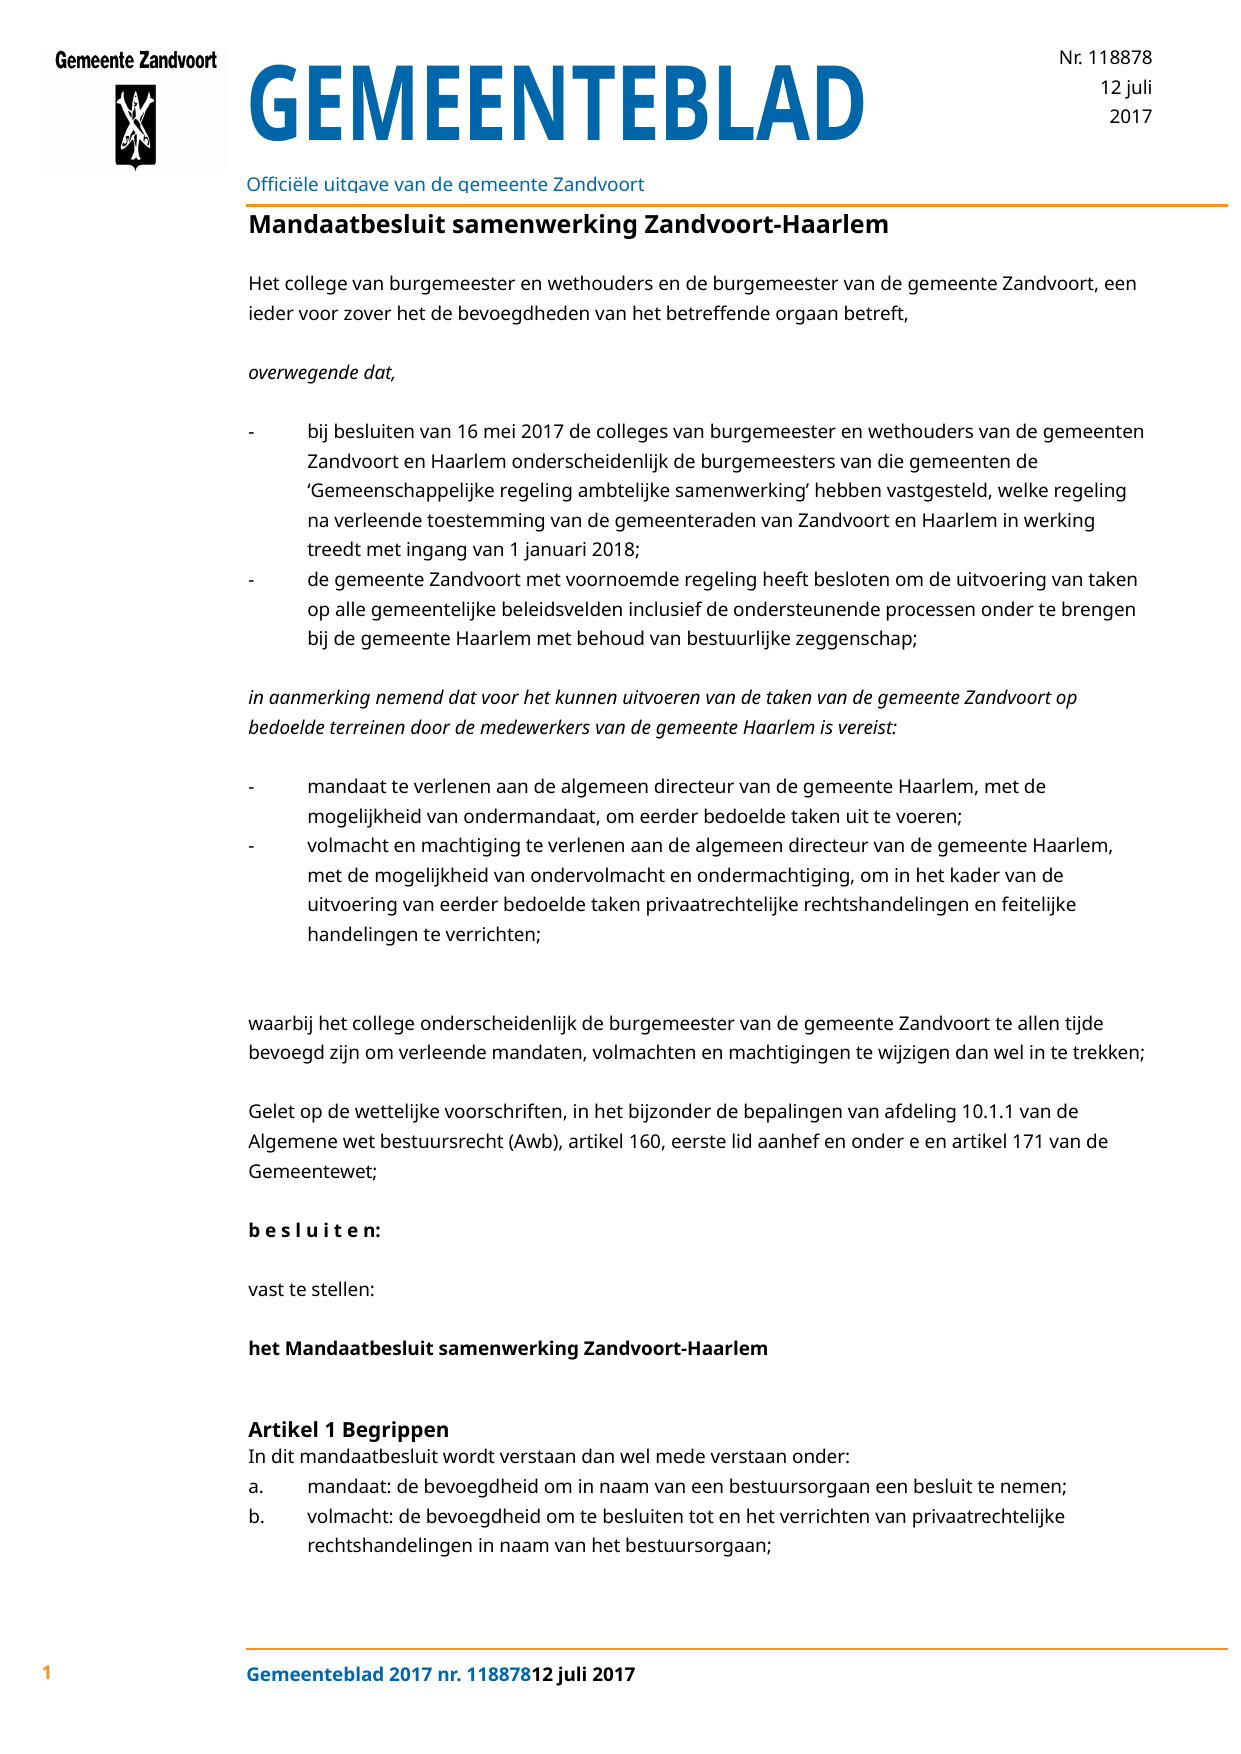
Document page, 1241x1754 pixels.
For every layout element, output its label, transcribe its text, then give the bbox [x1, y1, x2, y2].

text waarbij het college onderscheidenlijk de burgemeester van de gemeente Zandvoort te allen tijde bevoegd zijn om verleende mandaten, volmachten en machtigingen te wijzigen dan wel in te trekken; [248, 1010, 1152, 1065]
text vast te stellen: [248, 1276, 1152, 1302]
list mandaat te verlenen aan de algemeen directeur van de gemeente Haarlem, met de mogelijkheid van ondermandaat, om eerder bedoelde taken uit te voeren; [248, 773, 1152, 828]
list mandaat: de bevoegdheid om in naam van een bestuursorgaan een besluit te nemen; [248, 1473, 1152, 1499]
text in aanmerking nemend dat voor het kunnen uitvoeren van de taken van de gemeente Zandvoort op bedoelde terreinen door de medewerkers van de gemeente Haarlem is vereist: [248, 684, 1152, 740]
text overwegende dat, [248, 359, 1152, 385]
text Artikel 1 Begrippen [248, 1415, 1152, 1444]
text Het college van burgemeester en wethouders en de burgemeester van de gemeente Zandvoort, een ieder voor zover het de bevoegdheden van het betreffende orgaan betreft, [248, 270, 1152, 326]
text b e s l u i t e n: [248, 1217, 1152, 1243]
picture [41, 47, 231, 172]
list volmacht en machtiging te verlenen aan de algemeen directeur van de gemeente Haarlem, met de mogelijkheid van ondervolmacht en ondermachtiging, om in het kader van de uitvoering van eerder bedoelde taken privaatrechtelijke rechtshandelingen en feitelijke handelingen te verrichten; [248, 832, 1152, 947]
text het Mandaatbesluit samenwerking Zandvoort-Haarlem [248, 1335, 1152, 1361]
list volmacht: de bevoegdheid om te besluiten tot en het verrichten van privaatrechtelijke rechtshandelingen in naam van het bestuursorgaan; [248, 1503, 1152, 1558]
text Gelet op de wettelijke voorschriften, in het bijzonder de bepalingen van afdeling 10.1.1 van de Algemene wet bestuursrecht (Awb), artikel 160, eerste lid aanhef en onder e en artikel 171 van de Gemeentewet; [248, 1099, 1152, 1183]
text Mandaatbesluit samenwerking Zandvoort-Haarlem [248, 207, 1152, 241]
list de gemeente Zandvoort met voornoemde regeling heeft besloten om de uitvoering van taken op alle gemeentelijke beleidsvelden inclusief de ondersteunende processen onder te brengen bij de gemeente Haarlem met behoud van bestuurlijke zeggenschap; [248, 566, 1152, 651]
text In dit mandaatbesluit wordt verstaan dan wel mede verstaan onder: [248, 1444, 1152, 1469]
list bij besluiten van 16 mei 2017 de colleges van burgemeester en wethouders van de gemeenten Zandvoort en Haarlem onderscheidenlijk de burgemeesters van die gemeenten de ‘Gemeenschappelijke regeling ambtelijke samenwerking’ hebben vastgesteld, welke regeling na verleende toestemming van de gemeenteraden van Zandvoort en Haarlem in werking treedt met ingang van 1 januari 2018; [248, 418, 1152, 562]
